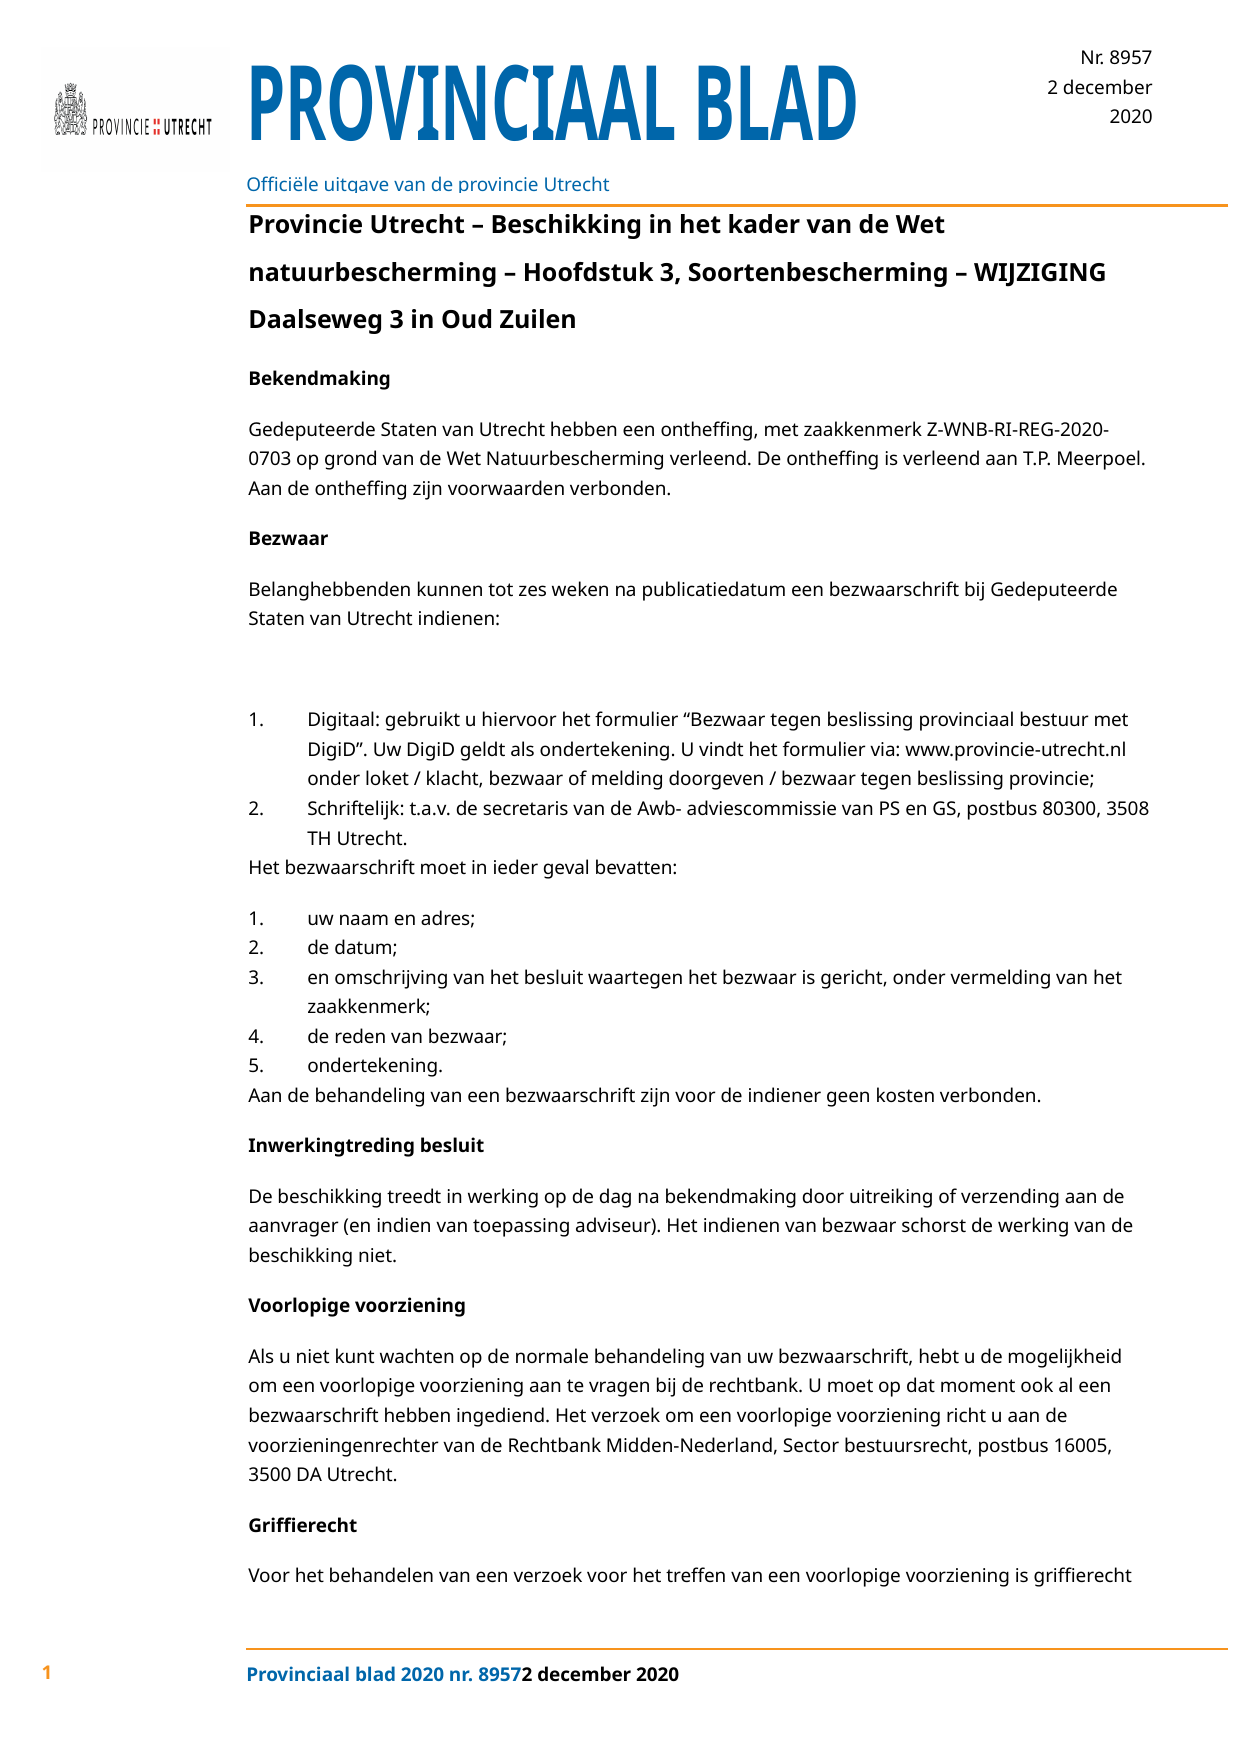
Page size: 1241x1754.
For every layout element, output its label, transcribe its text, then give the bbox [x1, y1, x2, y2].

list ondertekening. [248, 1053, 1152, 1078]
list Digitaal: gebruikt u hiervoor het formulier “Bezwaar tegen beslissing provinciaal bestuur met DigiD”. Uw DigiD geldt als ondertekening. U vindt het formulier via: www.provincie-utrecht.nl onder loket / klacht, bezwaar of melding doorgeven / bezwaar tegen beslissing provincie; [248, 706, 1152, 791]
text Belanghebbenden kunnen tot zes weken na publicatiedatum een bezwaarschrift bij Gedeputeerde Staten van Utrecht indienen: [248, 576, 1152, 631]
text Bezwaar [248, 526, 1152, 551]
list uw naam en adres; [248, 905, 1152, 930]
list de reden van bezwaar; [248, 1023, 1152, 1049]
text Voor het behandelen van een verzoek voor het treffen van een voorlopige voorziening is griffierecht [248, 1562, 1152, 1588]
text Griffierecht [248, 1512, 1152, 1537]
text Gedeputeerde Staten van Utrecht hebben een ontheffing, met zaakkenmerk Z-WNB-RI-REG-2020-0703 op grond van de Wet Natuurbescherming verleend. De ontheffing is verleend aan T.P. Meerpoel. Aan de ontheffing zijn voorwaarden verbonden. [248, 416, 1152, 501]
text Provincie Utrecht – Beschikking in het kader van de Wet natuurbescherming – Hoofdstuk 3, Soortenbescherming – WIJZIGING Daalseweg 3 in Oud Zuilen [248, 207, 1152, 336]
text Voorlopige voorziening [248, 1293, 1152, 1318]
list en omschrijving van het besluit waartegen het bezwaar is gericht, onder vermelding van het zaakkenmerk; [248, 964, 1152, 1019]
list de datum; [248, 934, 1152, 960]
picture [41, 47, 231, 172]
text Als u niet kunt wachten op de normale behandeling van uw bezwaarschrift, hebt u de mogelijkheid om een voorlopige voorziening aan te vragen bij de rechtbank. U moet op dat moment ook al een bezwaarschrift hebben ingediend. Het verzoek om een voorlopige voorziening richt u aan de voorzieningenrechter van de Rechtbank Midden-Nederland, Sector bestuursrecht, postbus 16005, 3500 DA Utrecht. [248, 1343, 1152, 1487]
text Inwerkingtreding besluit [248, 1133, 1152, 1158]
text De beschikking treedt in werking op de dag na bekendmaking door uitreiking of verzending aan de aanvrager (en indien van toepassing adviseur). Het indienen van bezwaar schorst de werking van de beschikking niet. [248, 1183, 1152, 1268]
list Schriftelijk: t.a.v. de secretaris van de Awb- adviescommissie van PS en GS, postbus 80300, 3508 TH Utrecht. [248, 795, 1152, 850]
text Bekendmaking [248, 366, 1152, 391]
text Het bezwaarschrift moet in ieder geval bevatten: [248, 854, 1152, 880]
text Aan de behandeling van een bezwaarschrift zijn voor de indiener geen kosten verbonden. [248, 1082, 1152, 1108]
